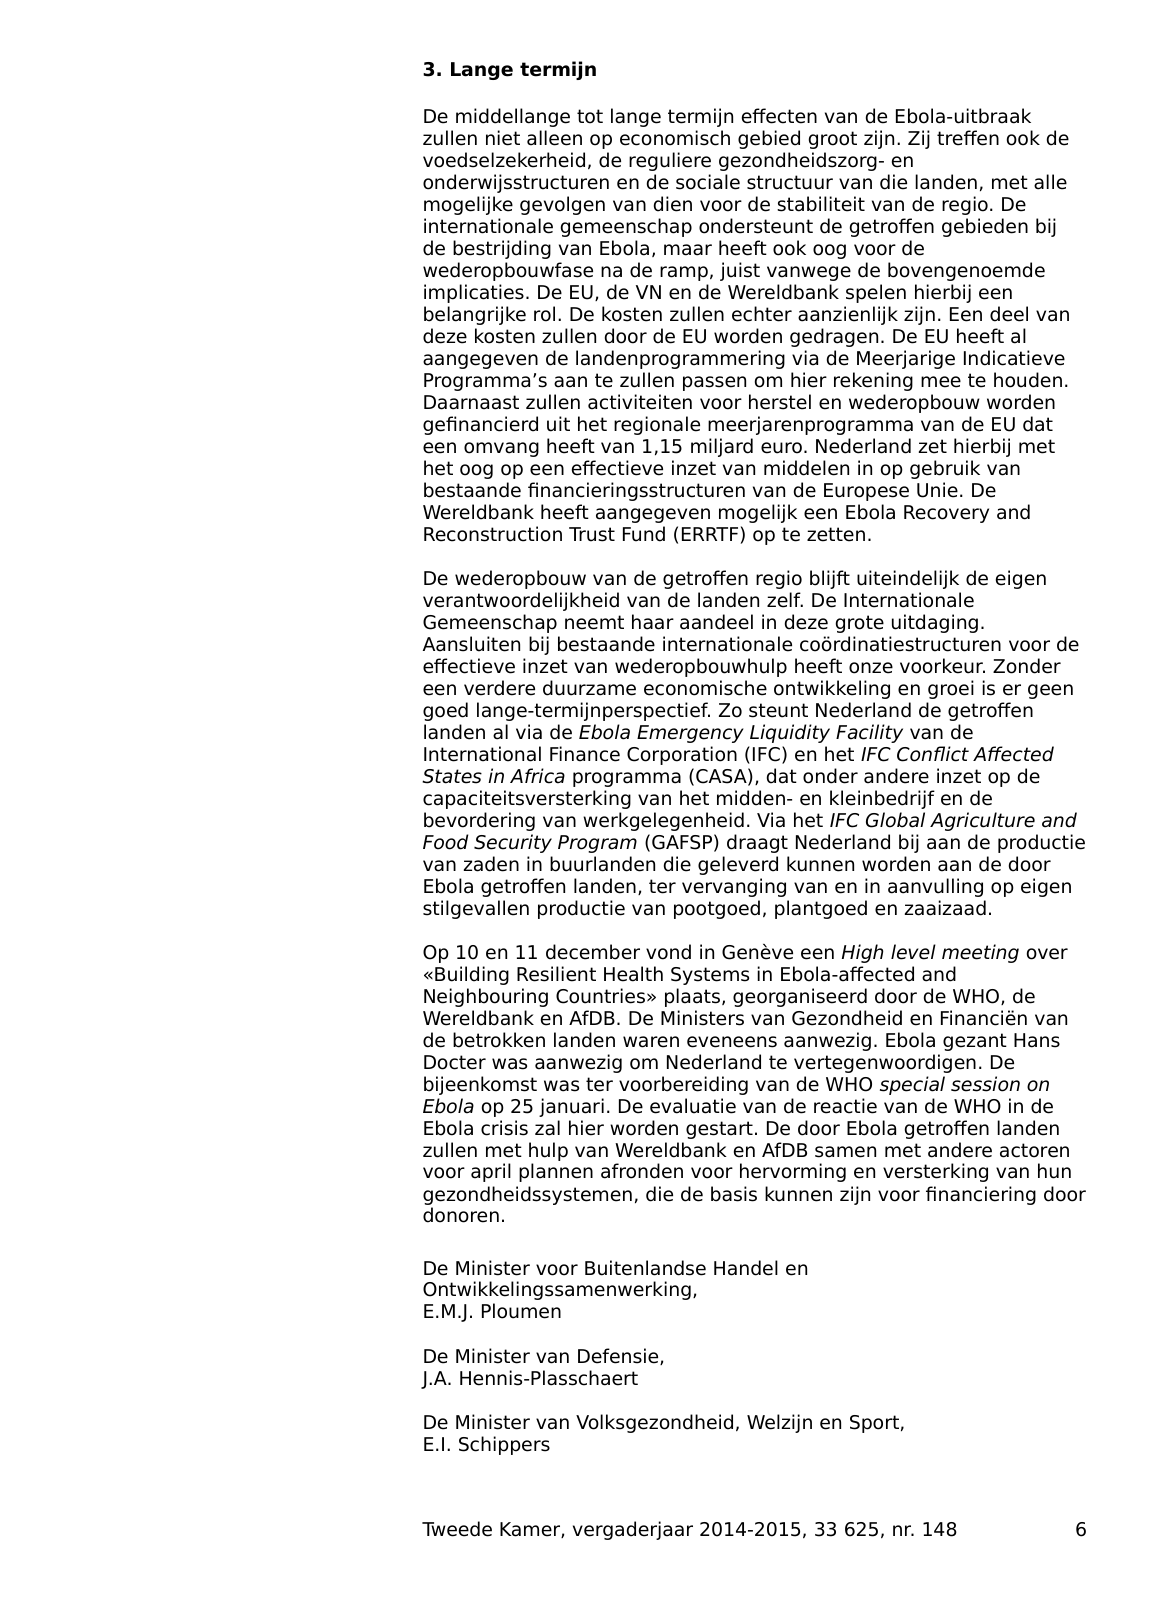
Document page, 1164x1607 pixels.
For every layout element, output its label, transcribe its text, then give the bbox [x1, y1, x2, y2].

subtitle 3. Lange termijn [422, 59, 1087, 81]
text De wederopbouw van de getroffen regio blijft uiteindelijk de eigen verantwoordelijkheid van de landen zelf. De Internationale Gemeenschap neemt haar aandeel in deze grote uitdaging. Aansluiten bij bestaande internationale coördinatiestructuren voor de effectieve inzet van wederopbouwhulp heeft onze voorkeur. Zonder een verdere duurzame economische ontwikkeling en groei is er geen goed lange-termijnperspectief. Zo steunt Nederland de getroffen landen al via de Ebola Emergency Liquidity Facility van de International Finance Corporation (IFC) en het IFC Conflict Affected States in Africa programma (CASA), dat onder andere inzet op de capaciteitsversterking van het midden- en kleinbedrijf en de bevordering van werkgelegenheid. Via het IFC Global Agriculture and Food Security Program (GAFSP) draagt Nederland bij aan de productie van zaden in buurlanden die geleverd kunnen worden aan de door Ebola getroffen landen, ter vervanging van en in aanvulling op eigen stilgevallen productie van pootgoed, plantgoed en zaaizaad. [422, 568, 1087, 919]
text De Minister van Volksgezondheid, Welzijn en Sport, E.I. Schippers [422, 1412, 1087, 1456]
text De middellange tot lange termijn effecten van de Ebola-uitbraak zullen niet alleen op economisch gebied groot zijn. Zij treffen ook de voedselzekerheid, de reguliere gezondheidszorg- en onderwijsstructuren en de sociale structuur van die landen, met alle mogelijke gevolgen van dien voor de stabiliteit van de regio. De internationale gemeenschap ondersteunt de getroffen gebieden bij de bestrijding van Ebola, maar heeft ook oog voor de wederopbouwfase na de ramp, juist vanwege de bovengenoemde implicaties. De EU, de VN en de Wereldbank spelen hierbij een belangrijke rol. De kosten zullen echter aanzienlijk zijn. Een deel van deze kosten zullen door de EU worden gedragen. De EU heeft al aangegeven de landenprogrammering via de Meerjarige Indicatieve Programma’s aan te zullen passen om hier rekening mee te houden. Daarnaast zullen activiteiten voor herstel en wederopbouw worden gefinancierd uit het regionale meerjarenprogramma van de EU dat een omvang heeft van 1,15 miljard euro. Nederland zet hierbij met het oog op een effectieve inzet van middelen in op gebruik van bestaande financieringsstructuren van de Europese Unie. De Wereldbank heeft aangegeven mogelijk een Ebola Recovery and Reconstruction Trust Fund (ERRTF) op te zetten. [422, 106, 1087, 546]
text De Minister voor Buitenlandse Handel en Ontwikkelingssamenwerking, E.M.J. Ploumen [422, 1257, 1087, 1323]
text Op 10 en 11 december vond in Genève een High level meeting over «Building Resilient Health Systems in Ebola-affected and Neighbouring Countries» plaats, georganiseerd door de WHO, de Wereldbank en AfDB. De Ministers van Gezondheid en Financiën van de betrokken landen waren eveneens aanwezig. Ebola gezant Hans Docter was aanwezig om Nederland te vertegenwoordigen. De bijeenkomst was ter voorbereiding van de WHO special session on Ebola op 25 januari. De evaluatie van de reactie van de WHO in de Ebola crisis zal hier worden gestart. De door Ebola getroffen landen zullen met hulp van Wereldbank en AfDB samen met andere actoren voor april plannen afronden voor hervorming en versterking van hun gezondheidssystemen, die de basis kunnen zijn voor financiering door donoren. [422, 942, 1087, 1227]
text De Minister van Defensie, J.A. Hennis-Plasschaert [422, 1346, 1087, 1389]
